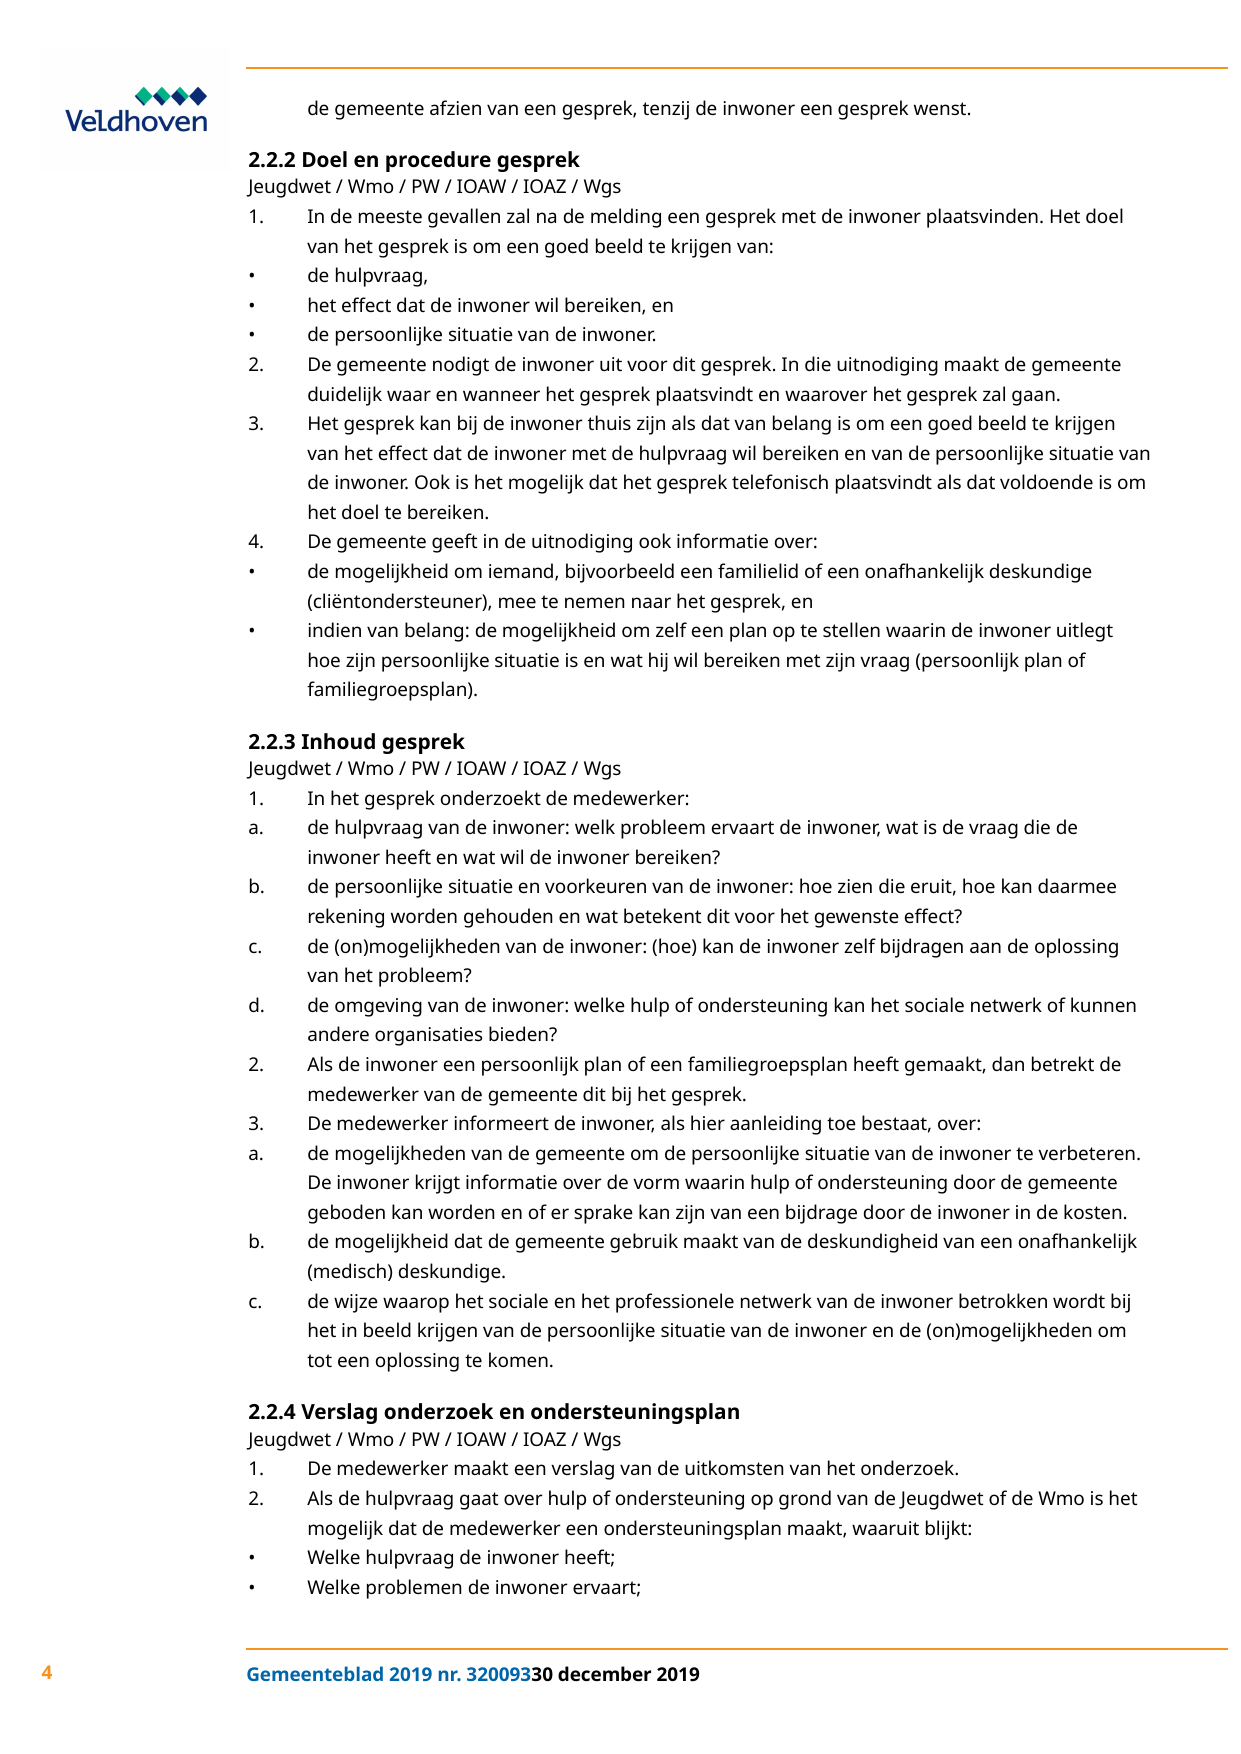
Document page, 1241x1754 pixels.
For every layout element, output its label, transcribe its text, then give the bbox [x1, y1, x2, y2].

list De gemeente geeft in de uitnodiging ook informatie over: [248, 529, 1152, 554]
list de persoonlijke situatie en voorkeuren van de inwoner: hoe zien die eruit, hoe kan daarmee rekening worden gehouden en wat betekent dit voor het gewenste effect? [248, 874, 1152, 929]
list de persoonlijke situatie van de inwoner. [248, 322, 1152, 347]
list Het gesprek kan bij de inwoner thuis zijn als dat van belang is om een goed beeld te krijgen van het effect dat de inwoner met de hulpvraag wil bereiken en van de persoonlijke situatie van de inwoner. Ook is het mogelijk dat het gesprek telefonisch plaatsvindt als dat voldoende is om het doel te bereiken. [248, 410, 1152, 525]
text 2.2.3 Inhoud gesprek [248, 727, 1152, 755]
list indien van belang: de mogelijkheid om zelf een plan op te stellen waarin de inwoner uitlegt hoe zijn persoonlijke situatie is en wat hij wil bereiken met zijn vraag (persoonlijk plan of familiegroepsplan). [248, 617, 1152, 702]
list de hulpvraag, [248, 262, 1152, 288]
text 2.2.4 Verslag onderzoek en ondersteuningsplan [248, 1397, 1152, 1426]
list Welke hulpvraag de inwoner heeft; [248, 1544, 1152, 1570]
list de mogelijkheid dat de gemeente gebruik maakt van de deskundigheid van een onafhankelijk (medisch) deskundige. [248, 1229, 1152, 1284]
list de mogelijkheid om iemand, bijvoorbeeld een familielid of een onafhankelijk deskundige (cliëntondersteuner), mee te nemen naar het gesprek, en [248, 558, 1152, 613]
list Als de hulpvraag gaat over hulp of ondersteuning op grond van de Jeugdwet of de Wmo is het mogelijk dat de medewerker een ondersteuningsplan maakt, waaruit blijkt: [248, 1485, 1152, 1540]
text Jeugdwet / Wmo / PW / IOAW / IOAZ / Wgs [248, 174, 1152, 199]
list In de meeste gevallen zal na de melding een gesprek met de inwoner plaatsvinden. Het doel van het gesprek is om een goed beeld te krijgen van: [248, 203, 1152, 258]
list de gemeente afzien van een gesprek, tenzij de inwoner een gesprek wenst. [248, 95, 1152, 121]
text Jeugdwet / Wmo / PW / IOAW / IOAZ / Wgs [248, 755, 1152, 781]
picture [41, 47, 231, 172]
list de omgeving van de inwoner: welke hulp of ondersteuning kan het sociale netwerk of kunnen andere organisaties bieden? [248, 992, 1152, 1047]
list de hulpvraag van de inwoner: welk probleem ervaart de inwoner, wat is de vraag die de inwoner heeft en wat wil de inwoner bereiken? [248, 814, 1152, 870]
text 2.2.2 Doel en procedure gesprek [248, 145, 1152, 174]
list het effect dat de inwoner wil bereiken, en [248, 292, 1152, 318]
list de mogelijkheden van de gemeente om de persoonlijke situatie van de inwoner te verbeteren. De inwoner krijgt informatie over de vorm waarin hulp of ondersteuning door de gemeente geboden kan worden en of er sprake kan zijn van een bijdrage door de inwoner in de kosten. [248, 1140, 1152, 1225]
list De medewerker maakt een verslag van de uitkomsten van het onderzoek. [248, 1456, 1152, 1481]
list Welke problemen de inwoner ervaart; [248, 1574, 1152, 1599]
list Als de inwoner een persoonlijk plan of een familiegroepsplan heeft gemaakt, dan betrekt de medewerker van de gemeente dit bij het gesprek. [248, 1051, 1152, 1107]
list In het gesprek onderzoekt de medewerker: [248, 785, 1152, 811]
list de (on)mogelijkheden van de inwoner: (hoe) kan de inwoner zelf bijdragen aan de oplossing van het probleem? [248, 933, 1152, 988]
list de wijze waarop het sociale en het professionele netwerk van de inwoner betrokken wordt bij het in beeld krijgen van de persoonlijke situatie van de inwoner en de (on)mogelijkheden om tot een oplossing te komen. [248, 1288, 1152, 1373]
list De medewerker informeert de inwoner, als hier aanleiding toe bestaat, over: [248, 1110, 1152, 1136]
list De gemeente nodigt de inwoner uit voor dit gesprek. In die uitnodiging maakt de gemeente duidelijk waar en wanneer het gesprek plaatsvindt en waarover het gesprek zal gaan. [248, 351, 1152, 406]
text Jeugdwet / Wmo / PW / IOAW / IOAZ / Wgs [248, 1426, 1152, 1452]
